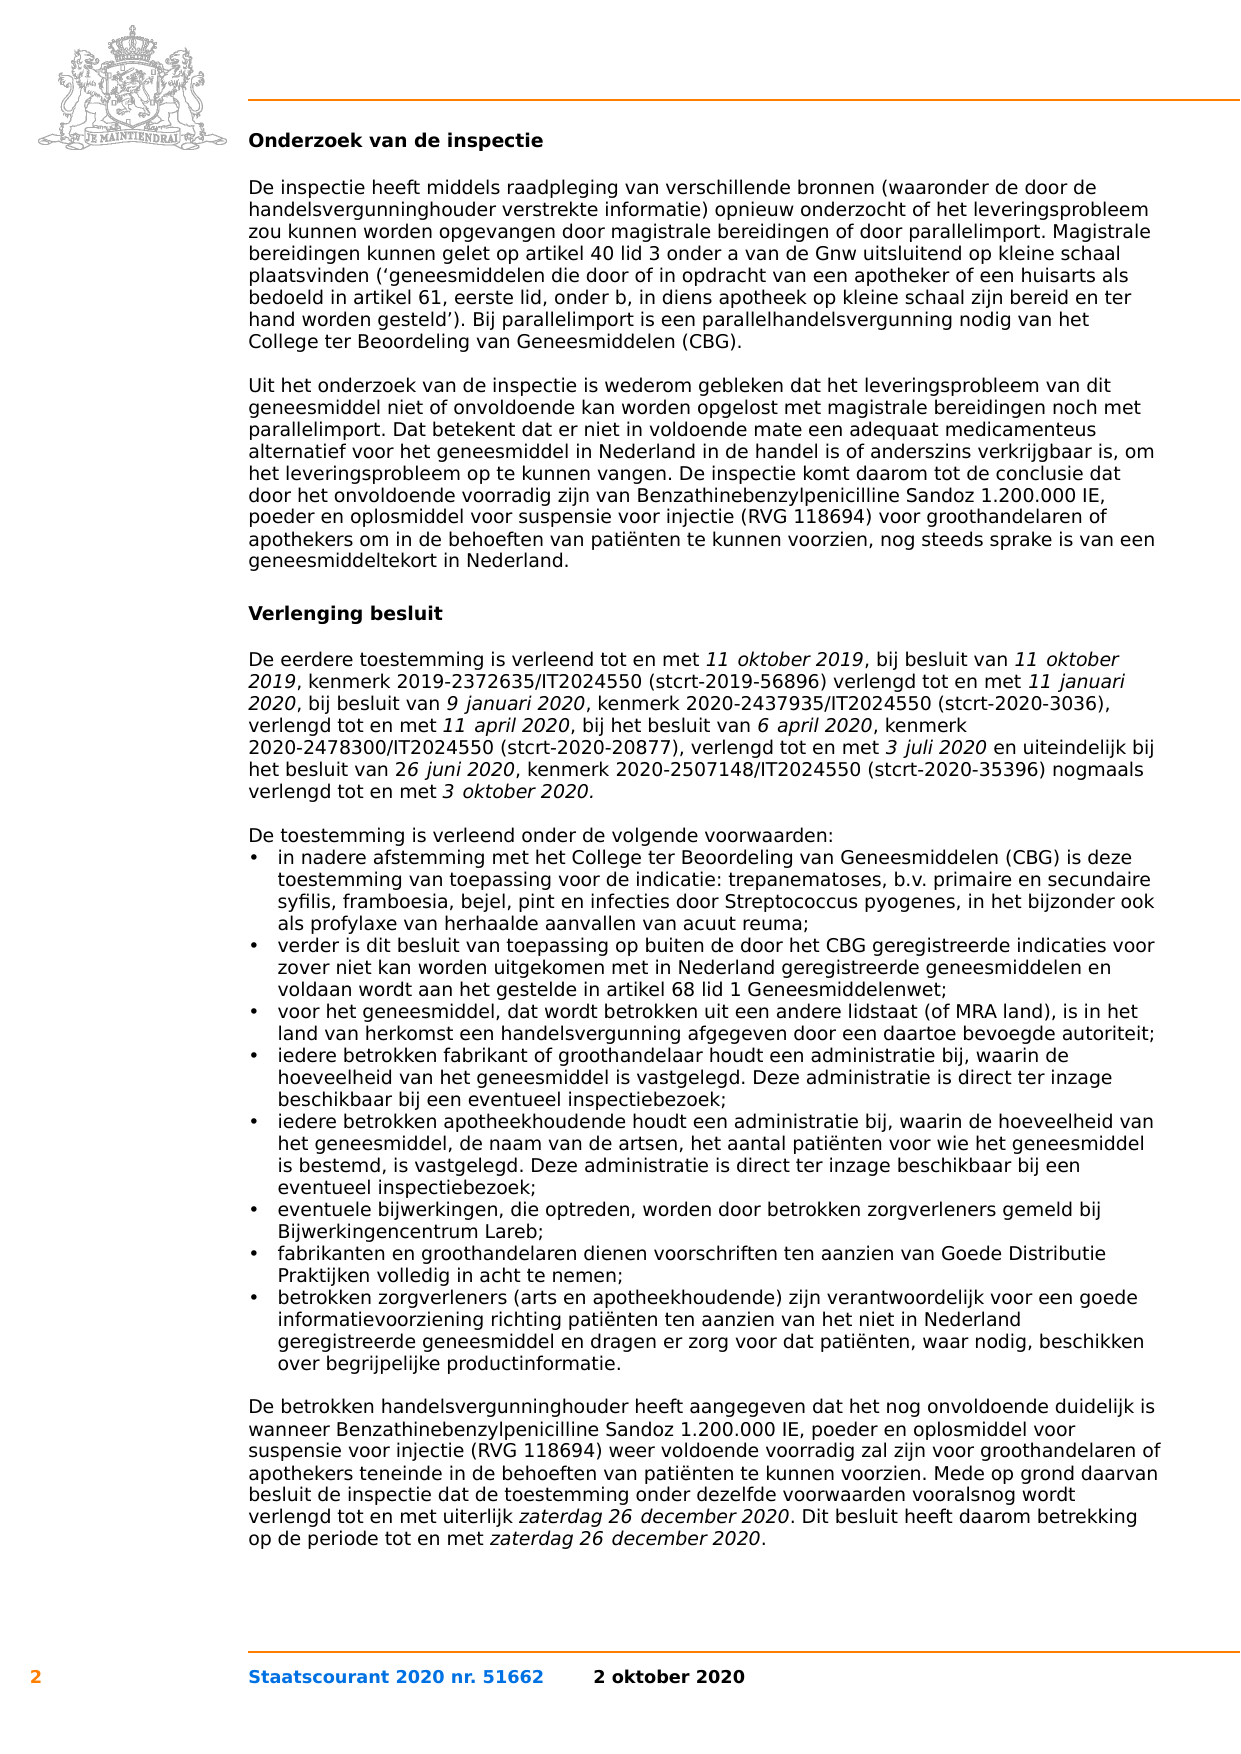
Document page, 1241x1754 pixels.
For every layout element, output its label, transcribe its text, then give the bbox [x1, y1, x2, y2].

text De inspectie heeft middels raadpleging van verschillende bronnen (waaronder de door de handelsvergunninghouder verstrekte informatie) opnieuw onderzocht of het leveringsprobleem zou kunnen worden opgevangen door magistrale bereidingen of door parallelimport. Magistrale bereidingen kunnen gelet op artikel 40 lid 3 onder a van de Gnw uitsluitend op kleine schaal plaatsvinden (‘geneesmiddelen die door of in opdracht van een apotheker of een huisarts als bedoeld in artikel 61, eerste lid, onder b, in diens apotheek op kleine schaal zijn bereid en ter hand worden gesteld’). Bij parallelimport is een parallelhandelsvergunning nodig van het College ter Beoordeling van Geneesmiddelen (CBG). [248, 177, 1163, 353]
text Uit het onderzoek van de inspectie is wederom gebleken dat het leveringsprobleem van dit geneesmiddel niet of onvoldoende kan worden opgelost met magistrale bereidingen noch met parallelimport. Dat betekent dat er niet in voldoende mate een adequaat medicamenteus alternatief voor het geneesmiddel in Nederland in de handel is of anderszins verkrijgbaar is, om het leveringsprobleem op te kunnen vangen. De inspectie komt daarom tot de conclusie dat door het onvoldoende voorradig zijn van Benzathinebenzylpenicilline Sandoz 1.200.000 IE, poeder en oplosmiddel voor suspensie voor injectie (RVG 118694) voor groothandelaren of apothekers om in de behoeften van patiënten te kunnen voorzien, nog steeds sprake is van een geneesmiddeltekort in Nederland. [248, 374, 1163, 572]
text • betrokken zorgverleners (arts en apotheekhoudende) zijn verantwoordelijk voor een goede informatievoorziening richting patiënten ten aanzien van het niet in Nederland geregistreerde geneesmiddel en dragen er zorg voor dat patiënten, waar nodig, beschikken over begrijpelijke productinformatie. [248, 1287, 1163, 1374]
text De toestemming is verleend onder de volgende voorwaarden: [248, 825, 1163, 847]
text De eerdere toestemming is verleend tot en met 11 oktober 2019, bij besluit van 11 oktober 2019, kenmerk 2019-2372635/IT2024550 (stcrt-2019-56896) verlengd tot en met 11 januari 2020, bij besluit van 9 januari 2020, kenmerk 2020-2437935/IT2024550 (stcrt-2020-3036), verlengd tot en met 11 april 2020, bij het besluit van 6 april 2020, kenmerk 2020-2478300/IT2024550 (stcrt-2020-20877), verlengd tot en met 3 juli 2020 en uiteindelijk bij het besluit van 26 juni 2020, kenmerk 2020-2507148/IT2024550 (stcrt-2020-35396) nogmaals verlengd tot en met 3 oktober 2020. [248, 649, 1163, 803]
text • voor het geneesmiddel, dat wordt betrokken uit een andere lidstaat (of MRA land), is in het land van herkomst een handelsvergunning afgegeven door een daartoe bevoegde autoriteit; [248, 1001, 1163, 1045]
subtitle Verlenging besluit [248, 602, 1163, 624]
text • iedere betrokken apotheekhoudende houdt een administratie bij, waarin de hoeveelheid van het geneesmiddel, de naam van de artsen, het aantal patiënten voor wie het geneesmiddel is bestemd, is vastgelegd. Deze administratie is direct ter inzage beschikbaar bij een eventueel inspectiebezoek; [248, 1111, 1163, 1199]
text • fabrikanten en groothandelaren dienen voorschriften ten aanzien van Goede Distributie Praktijken volledig in acht te nemen; [248, 1243, 1163, 1287]
subtitle Onderzoek van de inspectie [248, 130, 1163, 152]
text • iedere betrokken fabrikant of groothandelaar houdt een administratie bij, waarin de hoeveelheid van het geneesmiddel is vastgelegd. Deze administratie is direct ter inzage beschikbaar bij een eventueel inspectiebezoek; [248, 1045, 1163, 1111]
text • in nadere afstemming met het College ter Beoordeling van Geneesmiddelen (CBG) is deze toestemming van toepassing voor de indicatie: trepanematoses, b.v. primaire en secundaire syfilis, framboesia, bejel, pint en infecties door Streptococcus pyogenes, in het bijzonder ook als profylaxe van herhaalde aanvallen van acuut reuma; [248, 847, 1163, 935]
text • verder is dit besluit van toepassing op buiten de door het CBG geregistreerde indicaties voor zover niet kan worden uitgekomen met in Nederland geregistreerde geneesmiddelen en voldaan wordt aan het gestelde in artikel 68 lid 1 Geneesmiddelenwet; [248, 935, 1163, 1001]
text De betrokken handelsvergunninghouder heeft aangegeven dat het nog onvoldoende duidelijk is wanneer Benzathinebenzylpenicilline Sandoz 1.200.000 IE, poeder en oplosmiddel voor suspensie voor injectie (RVG 118694) weer voldoende voorradig zal zijn voor groothandelaren of apothekers teneinde in de behoeften van patiënten te kunnen voorzien. Mede op grond daarvan besluit de inspectie dat de toestemming onder dezelfde voorwaarden vooralsnog wordt verlengd tot en met uiterlijk zaterdag 26 december 2020. Dit besluit heeft daarom betrekking op de periode tot en met zaterdag 26 december 2020. [248, 1396, 1163, 1550]
text • eventuele bijwerkingen, die optreden, worden door betrokken zorgverleners gemeld bij Bijwerkingencentrum Lareb; [248, 1199, 1163, 1243]
picture [38, 25, 227, 150]
